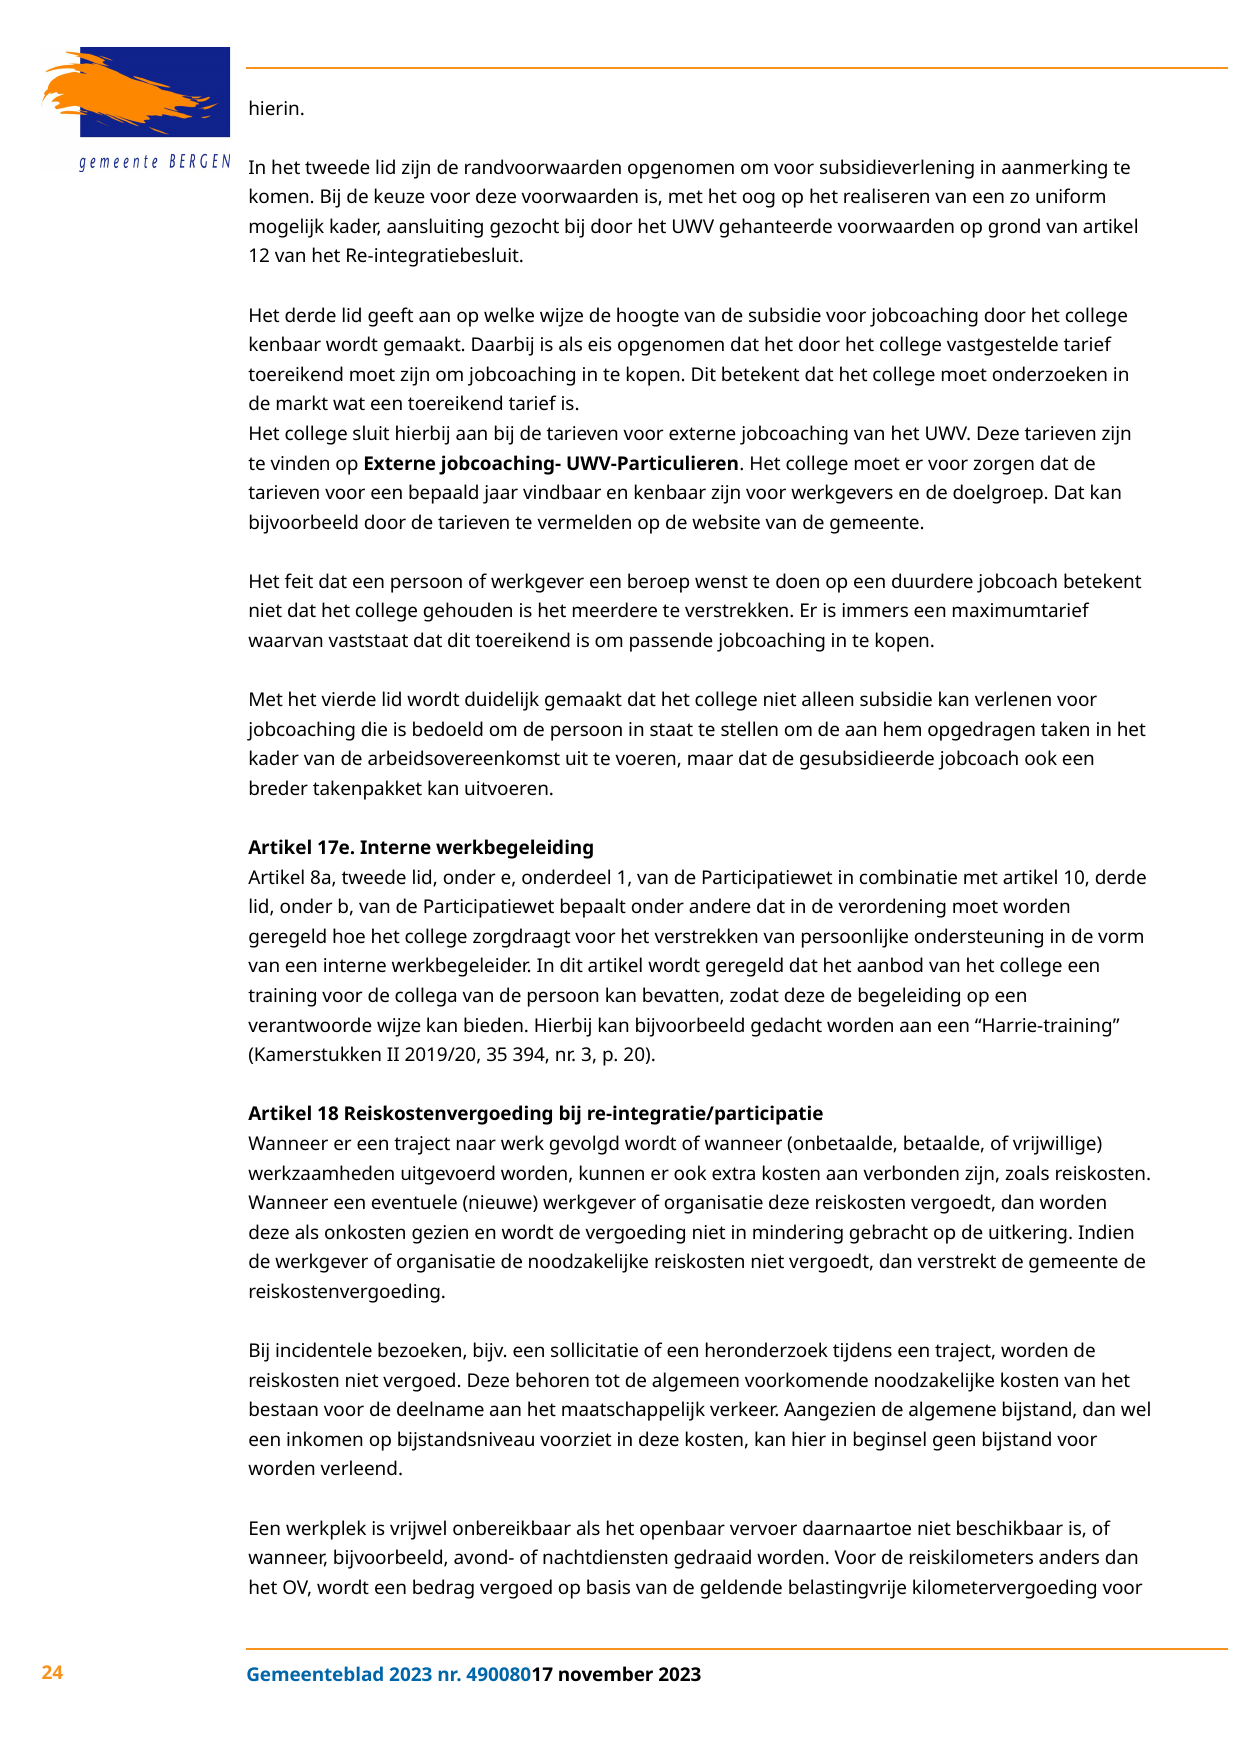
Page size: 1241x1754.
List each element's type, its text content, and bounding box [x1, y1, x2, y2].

text Bij incidentele bezoeken, bijv. een sollicitatie of een heronderzoek tijdens een traject, worden de reiskosten niet vergoed. Deze behoren tot de algemeen voorkomende noodzakelijke kosten van het bestaan voor de deelname aan het maatschappelijk verkeer. Aangezien de algemene bijstand, dan wel een inkomen op bijstandsniveau voorziet in deze kosten, kan hier in beginsel geen bijstand voor worden verleend. [248, 1337, 1152, 1481]
text Artikel 17e. Interne werkbegeleiding [248, 834, 1152, 860]
text In het tweede lid zijn de randvoorwaarden opgenomen om voor subsidieverlening in aanmerking te komen. Bij de keuze voor deze voorwaarden is, met het oog op het realiseren van een zo uniform mogelijk kader, aansluiting gezocht bij door het UWV gehanteerde voorwaarden op grond van artikel 12 van het Re-integratiebesluit. [248, 154, 1152, 268]
text Artikel 18 Reiskostenvergoeding bij re-integratie/participatie [248, 1101, 1152, 1126]
text Artikel 8a, tweede lid, onder e, onderdeel 1, van de Participatiewet in combinatie met artikel 10, derde lid, onder b, van de Participatiewet bepaalt onder andere dat in de verordening moet worden geregeld hoe het college zorgdraagt voor het verstrekken van persoonlijke ondersteuning in de vorm van een interne werkbegeleider. In dit artikel wordt geregeld dat het aanbod van het college een training voor de collega van de persoon kan bevatten, zodat deze de begeleiding op een verantwoorde wijze kan bieden. Hierbij kan bijvoorbeeld gedacht worden aan een “Harrie-training” (Kamerstukken II 2019/20, 35 394, nr. 3, p. 20). [248, 864, 1152, 1067]
text Het college sluit hierbij aan bij de tarieven voor externe jobcoaching van het UWV. Deze tarieven zijn te vinden op Externe jobcoaching- UWV-Particulieren. Het college moet er voor zorgen dat de tarieven voor een bepaald jaar vindbaar en kenbaar zijn voor werkgevers en de doelgroep. Dat kan bijvoorbeeld door de tarieven te vermelden op de website van de gemeente. [248, 420, 1152, 535]
text hierin. [248, 95, 1152, 121]
text Wanneer er een traject naar werk gevolgd wordt of wanneer (onbetaalde, betaalde, of vrijwillige) werkzaamheden uitgevoerd worden, kunnen er ook extra kosten aan verbonden zijn, zoals reiskosten. Wanneer een eventuele (nieuwe) werkgever of organisatie deze reiskosten vergoedt, dan worden deze als onkosten gezien en wordt de vergoeding niet in mindering gebracht op de uitkering. Indien de werkgever of organisatie de noodzakelijke reiskosten niet vergoedt, dan verstrekt de gemeente de reiskostenvergoeding. [248, 1130, 1152, 1304]
text Met het vierde lid wordt duidelijk gemaakt dat het college niet alleen subsidie kan verlenen voor jobcoaching die is bedoeld om de persoon in staat te stellen om de aan hem opgedragen taken in het kader van de arbeidsovereenkomst uit te voeren, maar dat de gesubsidieerde jobcoach ook een breder takenpakket kan uitvoeren. [248, 686, 1152, 801]
picture [41, 47, 231, 172]
text Een werkplek is vrijwel onbereikbaar als het openbaar vervoer daarnaartoe niet beschikbaar is, of wanneer, bijvoorbeeld, avond- of nachtdiensten gedraaid worden. Voor de reiskilometers anders dan het OV, wordt een bedrag vergoed op basis van de geldende belastingvrije kilometervergoeding voor [248, 1515, 1152, 1600]
text Het derde lid geeft aan op welke wijze de hoogte van de subsidie voor jobcoaching door het college kenbaar wordt gemaakt. Daarbij is als eis opgenomen dat het door het college vastgestelde tarief toereikend moet zijn om jobcoaching in te kopen. Dit betekent dat het college moet onderzoeken in de markt wat een toereikend tarief is. [248, 302, 1152, 416]
text Het feit dat een persoon of werkgever een beroep wenst te doen op een duurdere jobcoach betekent niet dat het college gehouden is het meerdere te verstrekken. Er is immers een maximumtarief waarvan vaststaat dat dit toereikend is om passende jobcoaching in te kopen. [248, 568, 1152, 653]
